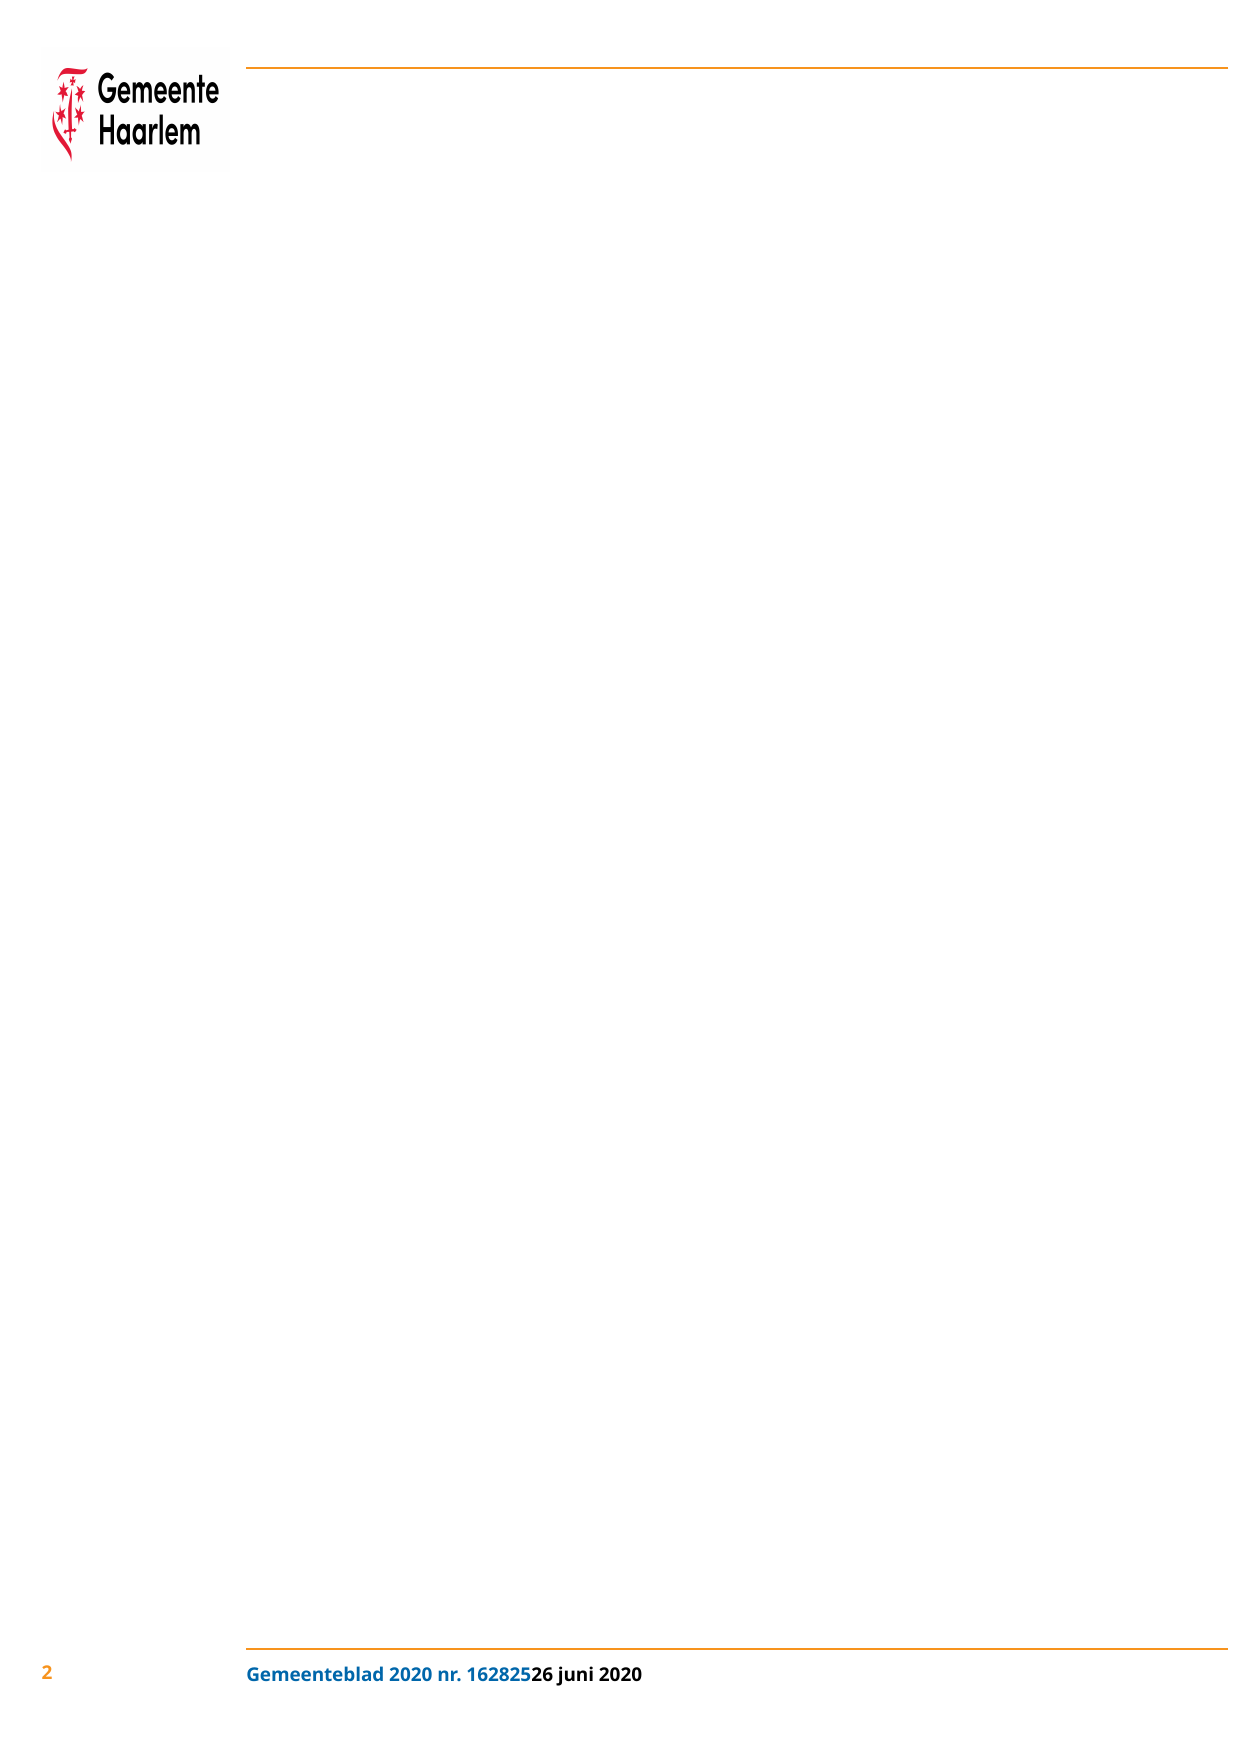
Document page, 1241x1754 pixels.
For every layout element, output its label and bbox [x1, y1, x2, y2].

picture [41, 47, 231, 172]
